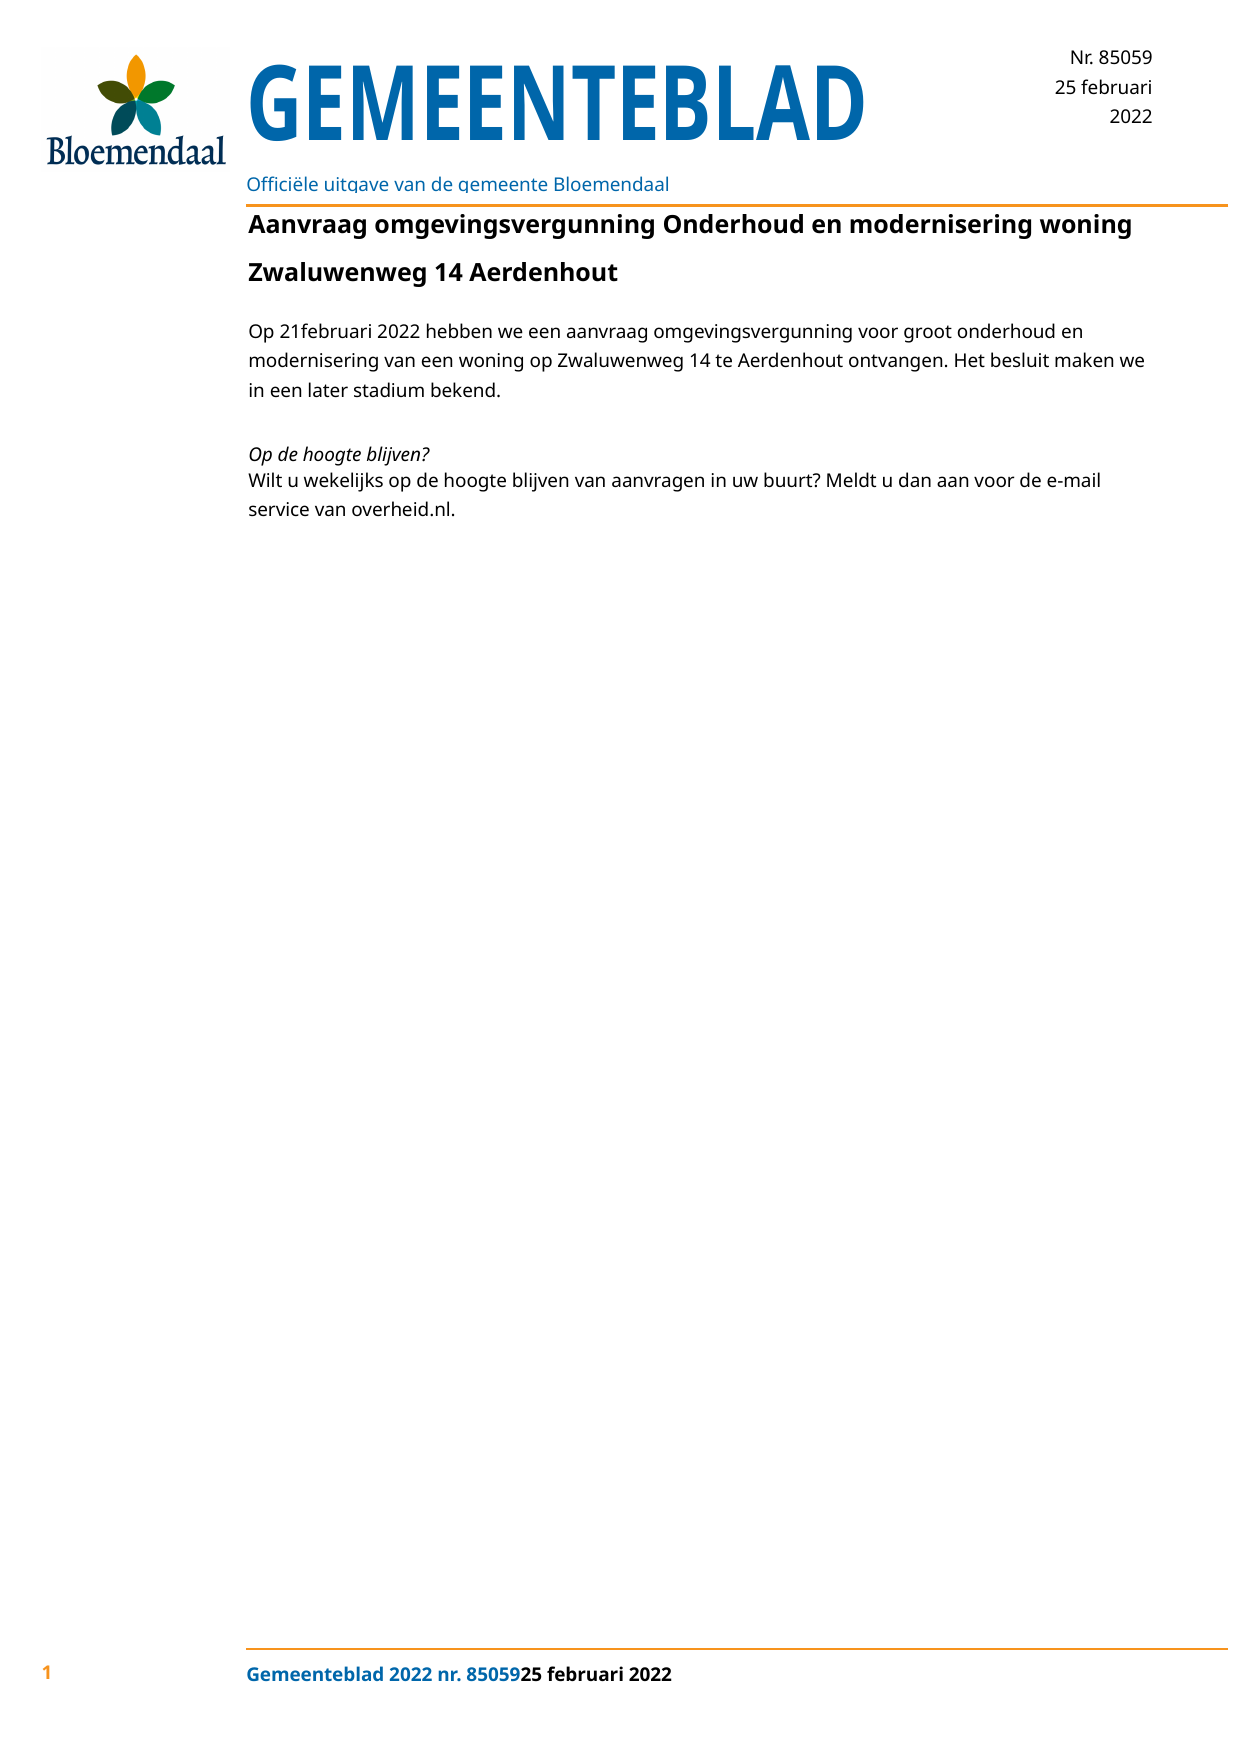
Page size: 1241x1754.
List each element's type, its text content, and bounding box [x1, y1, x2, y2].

picture [41, 47, 231, 172]
text Op de hoogte blijven? [248, 441, 1152, 467]
text Aanvraag omgevingsvergunning Onderhoud en modernisering woning Zwaluwenweg 14 Aerdenhout [248, 207, 1152, 288]
text Op 21februari 2022 hebben we een aanvraag omgevingsvergunning voor groot onderhoud en modernisering van een woning op Zwaluwenweg 14 te Aerdenhout ontvangen. Het besluit maken we in een later stadium bekend. [248, 318, 1152, 403]
text Wilt u wekelijks op de hoogte blijven van aanvragen in uw buurt? Meldt u dan aan voor de e-mail service van overheid.nl. [248, 467, 1152, 522]
